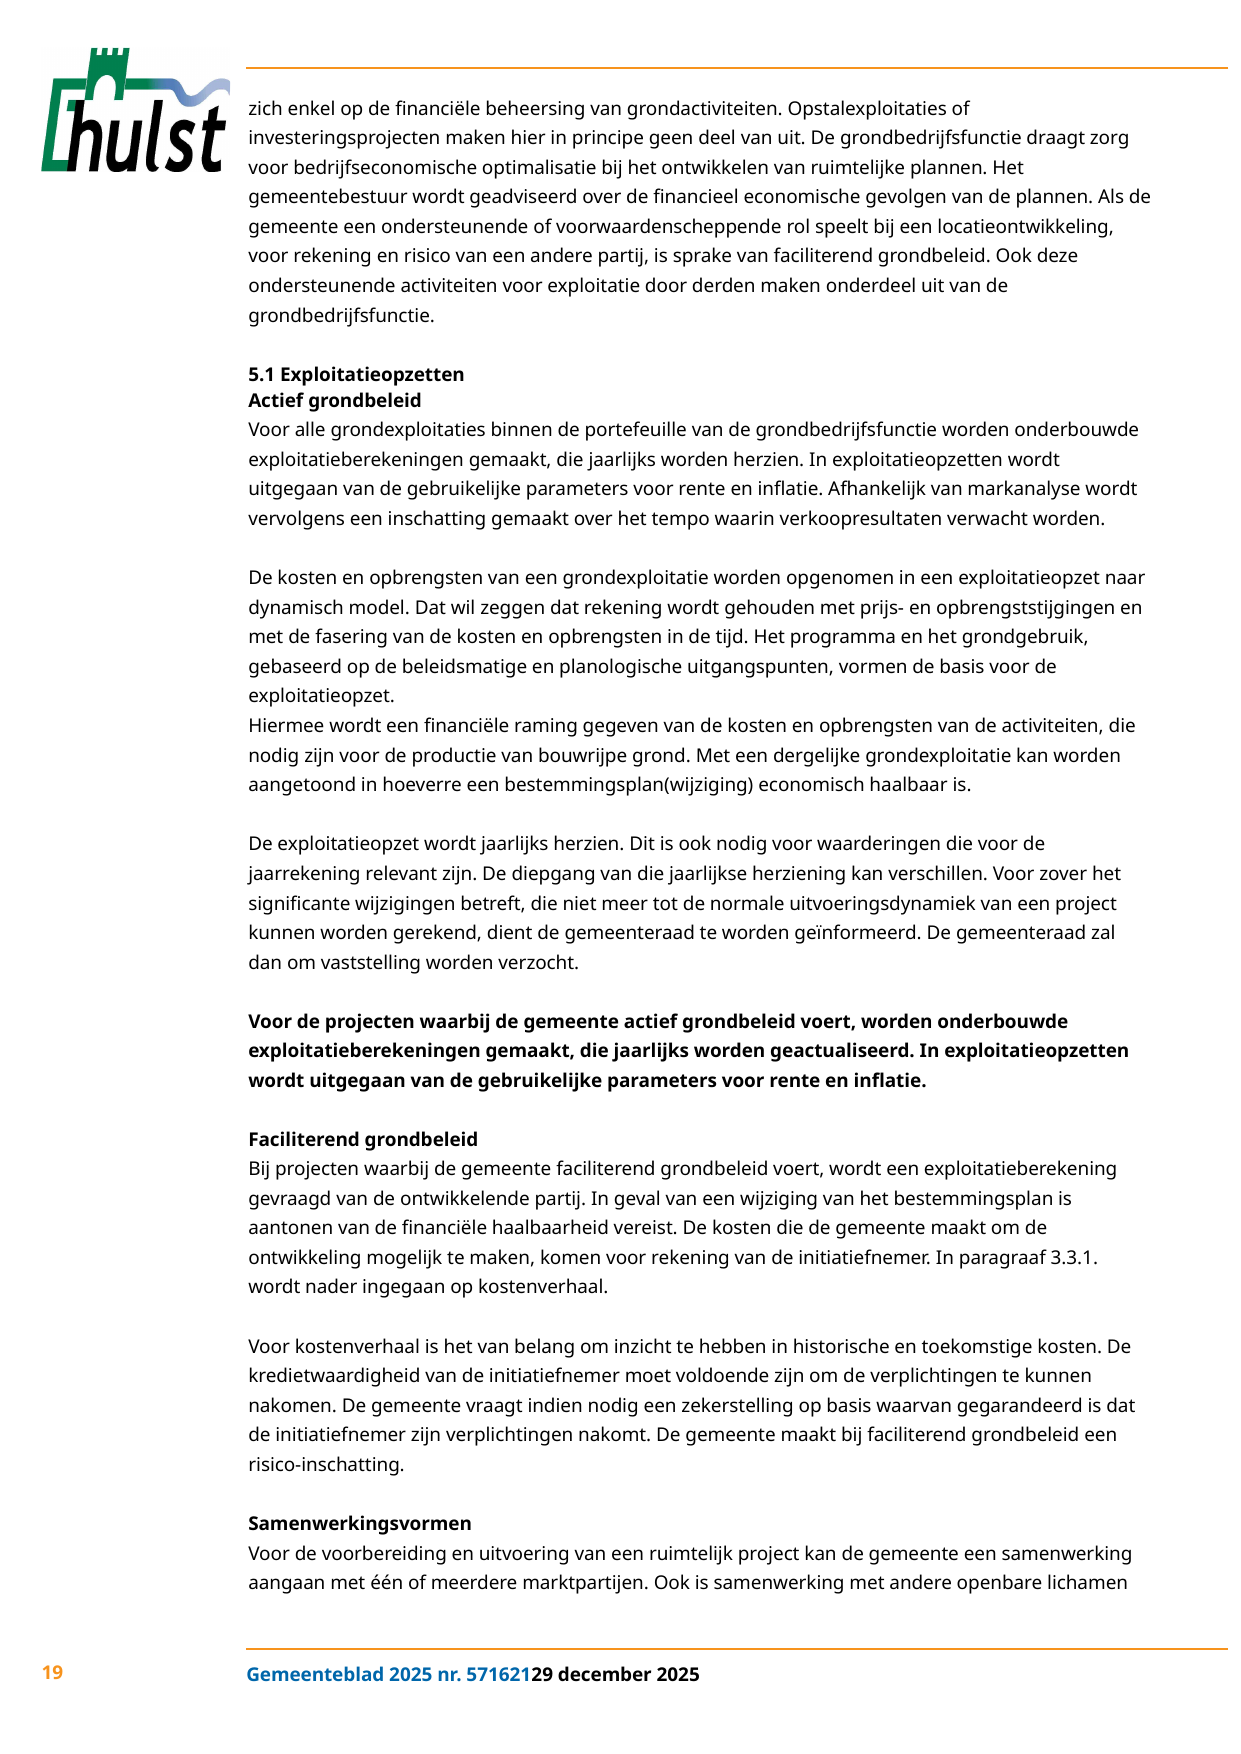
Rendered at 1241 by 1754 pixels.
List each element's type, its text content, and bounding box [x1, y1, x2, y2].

text Samenwerkingsvormen [248, 1510, 1152, 1536]
text Voor alle grondexploitaties binnen de portefeuille van de grondbedrijfsfunctie worden onderbouwde exploitatieberekeningen gemaakt, die jaarlijks worden herzien. In exploitatieopzetten wordt uitgegaan van de gebruikelijke parameters voor rente en inflatie. Afhankelijk van markanalyse wordt vervolgens een inschatting gemaakt over het tempo waarin verkoopresultaten verwacht worden. [248, 416, 1152, 531]
text Actief grondbeleid [248, 387, 1152, 412]
text Voor de voorbereiding en uitvoering van een ruimtelijk project kan de gemeente een samenwerking aangaan met één of meerdere marktpartijen. Ook is samenwerking met andere openbare lichamen [248, 1540, 1152, 1595]
text Hiermee wordt een financiële raming gegeven van de kosten en opbrengsten van de activiteiten, die nodig zijn voor de productie van bouwrijpe grond. Met een dergelijke grondexploitatie kan worden aangetoond in hoeverre een bestemmingsplan(wijziging) economisch haalbaar is. [248, 712, 1152, 797]
text zich enkel op de financiële beheersing van grondactiviteiten. Opstalexploitaties of investeringsprojecten maken hier in principe geen deel van uit. De grondbedrijfsfunctie draagt zorg voor bedrijfseconomische optimalisatie bij het ontwikkelen van ruimtelijke plannen. Het gemeentebestuur wordt geadviseerd over de financieel economische gevolgen van de plannen. Als de gemeente een ondersteunende of voorwaardenscheppende rol speelt bij een locatieontwikkeling, voor rekening en risico van een andere partij, is sprake van faciliterend grondbeleid. Ook deze ondersteunende activiteiten voor exploitatie door derden maken onderdeel uit van de grondbedrijfsfunctie. [248, 95, 1152, 328]
text Faciliterend grondbeleid [248, 1126, 1152, 1152]
text De exploitatieopzet wordt jaarlijks herzien. Dit is ook nodig voor waarderingen die voor de jaarrekening relevant zijn. De diepgang van die jaarlijkse herziening kan verschillen. Voor zover het significante wijzigingen betreft, die niet meer tot de normale uitvoeringsdynamiek van een project kunnen worden gerekend, dient de gemeenteraad te worden geïnformeerd. De gemeenteraad zal dan om vaststelling worden verzocht. [248, 831, 1152, 974]
text Voor kostenverhaal is het van belang om inzicht te hebben in historische en toekomstige kosten. De kredietwaardigheid van de initiatiefnemer moet voldoende zijn om de verplichtingen te kunnen nakomen. De gemeente vraagt indien nodig een zekerstelling op basis waarvan gegarandeerd is dat de initiatiefnemer zijn verplichtingen nakomt. De gemeente maakt bij faciliterend grondbeleid een risico-inschatting. [248, 1333, 1152, 1477]
table_header Voor de projecten waarbij de gemeente actief grondbeleid voert, worden onderbouwde exploitatieberekeningen gemaakt, die jaarlijks worden geactualiseerd. In exploitatieopzetten wordt uitgegaan van de gebruikelijke parameters voor rente en inflatie. [248, 1008, 1152, 1093]
text 5.1 Exploitatieopzetten [248, 361, 1152, 387]
text Bij projecten waarbij de gemeente faciliterend grondbeleid voert, wordt een exploitatieberekening gevraagd van de ontwikkelende partij. In geval van een wijziging van het bestemmingsplan is aantonen van de financiële haalbaarheid vereist. De kosten die de gemeente maakt om de ontwikkeling mogelijk te maken, komen voor rekening van de initiatiefnemer. In paragraaf 3.3.1. wordt nader ingegaan op kostenverhaal. [248, 1155, 1152, 1299]
picture [41, 47, 231, 172]
text De kosten en opbrengsten van een grondexploitatie worden opgenomen in een exploitatieopzet naar dynamisch model. Dat wil zeggen dat rekening wordt gehouden met prijs- en opbrengststijgingen en met de fasering van de kosten en opbrengsten in de tijd. Het programma en het grondgebruik, gebaseerd op de beleidsmatige en planologische uitgangspunten, vormen de basis voor de exploitatieopzet. [248, 564, 1152, 708]
